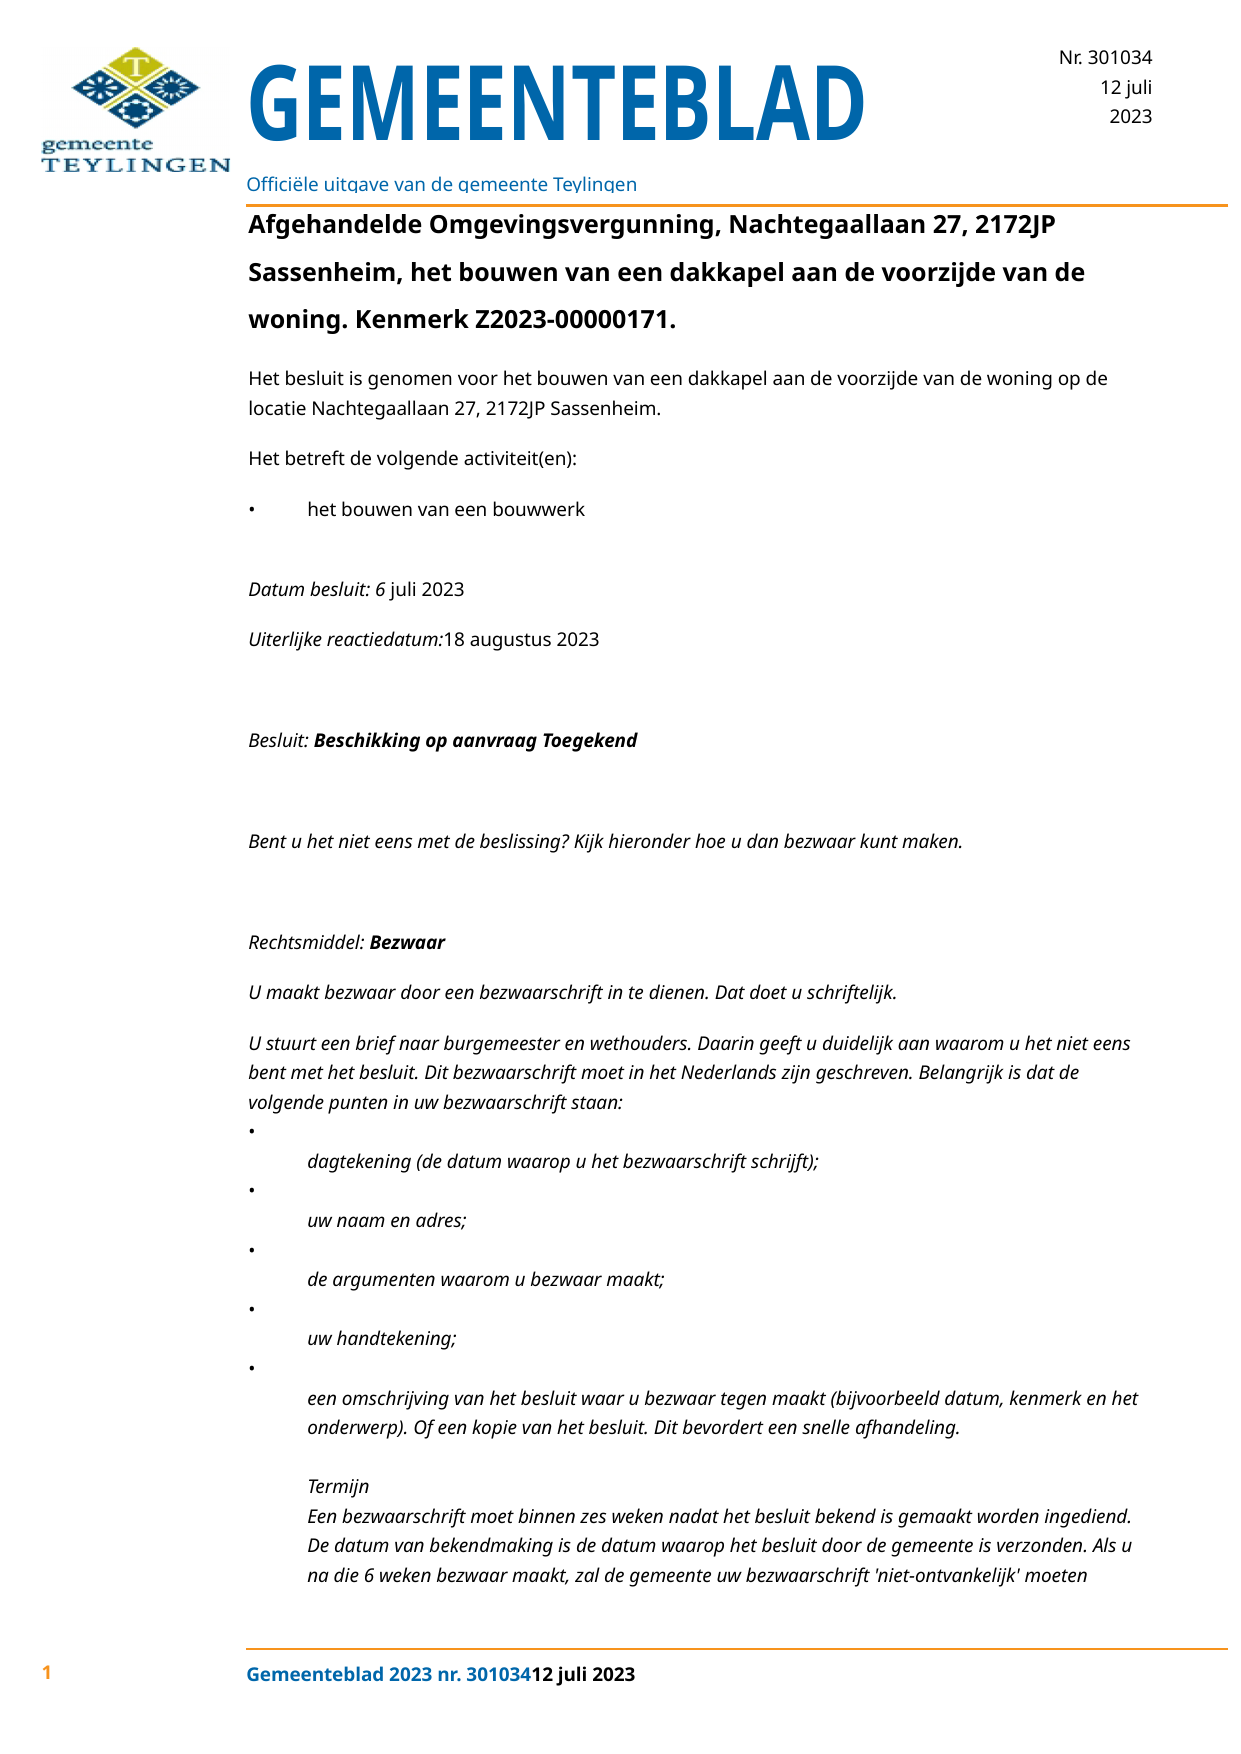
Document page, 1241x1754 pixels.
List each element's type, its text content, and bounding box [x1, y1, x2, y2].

text U stuurt een brief naar burgemeester en wethouders. Daarin geeft u duidelijk aan waarom u het niet eens bent met het besluit. Dit bezwaarschrift moet in het Nederlands zijn geschreven. Belangrijk is dat de volgende punten in uw bezwaarschrift staan: [248, 1030, 1152, 1114]
list het bouwen van een bouwwerk [248, 496, 1152, 522]
list de argumenten waarom u bezwaar maakt; [248, 1266, 1152, 1292]
text Bent u het niet eens met de beslissing? Kijk hieronder hoe u dan bezwaar kunt maken. [248, 828, 1152, 854]
text Het betreft de volgende activiteit(en): [248, 446, 1152, 471]
list uw handtekening; [248, 1326, 1152, 1351]
text Uiterlijke reactiedatum:18 augustus 2023 [248, 626, 1152, 652]
text U maakt bezwaar door een bezwaarschrift in te dienen. Dat doet u schriftelijk. [248, 979, 1152, 1005]
text Datum besluit: 6 juli 2023 [248, 576, 1152, 602]
list uw naam en adres; [248, 1207, 1152, 1233]
list dagtekening (de datum waarop u het bezwaarschrift schrijft); [248, 1148, 1152, 1174]
list een omschrijving van het besluit waar u bezwaar tegen maakt (bijvoorbeeld datum, kenmerk en het onderwerp). Of een kopie van het besluit. Dit bevordert een snelle afhandeling. [248, 1385, 1152, 1440]
text Besluit: Beschikking op aanvraag Toegekend [248, 727, 1152, 753]
picture [41, 47, 231, 172]
text Afgehandelde Omgevingsvergunning, Nachtegaallaan 27, 2172JP Sassenheim, het bouwen van een dakkapel aan de voorzijde van de woning. Kenmerk Z2023-00000171. [248, 207, 1152, 336]
text Rechtsmiddel: Bezwaar [248, 929, 1152, 954]
text Het besluit is genomen voor het bouwen van een dakkapel aan de voorzijde van de woning op de locatie Nachtegaallaan 27, 2172JP Sassenheim. [248, 366, 1152, 421]
list Een bezwaarschrift moet binnen zes weken nadat het besluit bekend is gemaakt worden ingediend. De datum van bekendmaking is de datum waarop het besluit door de gemeente is verzonden. Als u na die 6 weken bezwaar maakt, zal de gemeente uw bezwaarschrift 'niet-ontvankelijk' moeten [248, 1503, 1152, 1588]
list Termijn [248, 1473, 1152, 1499]
